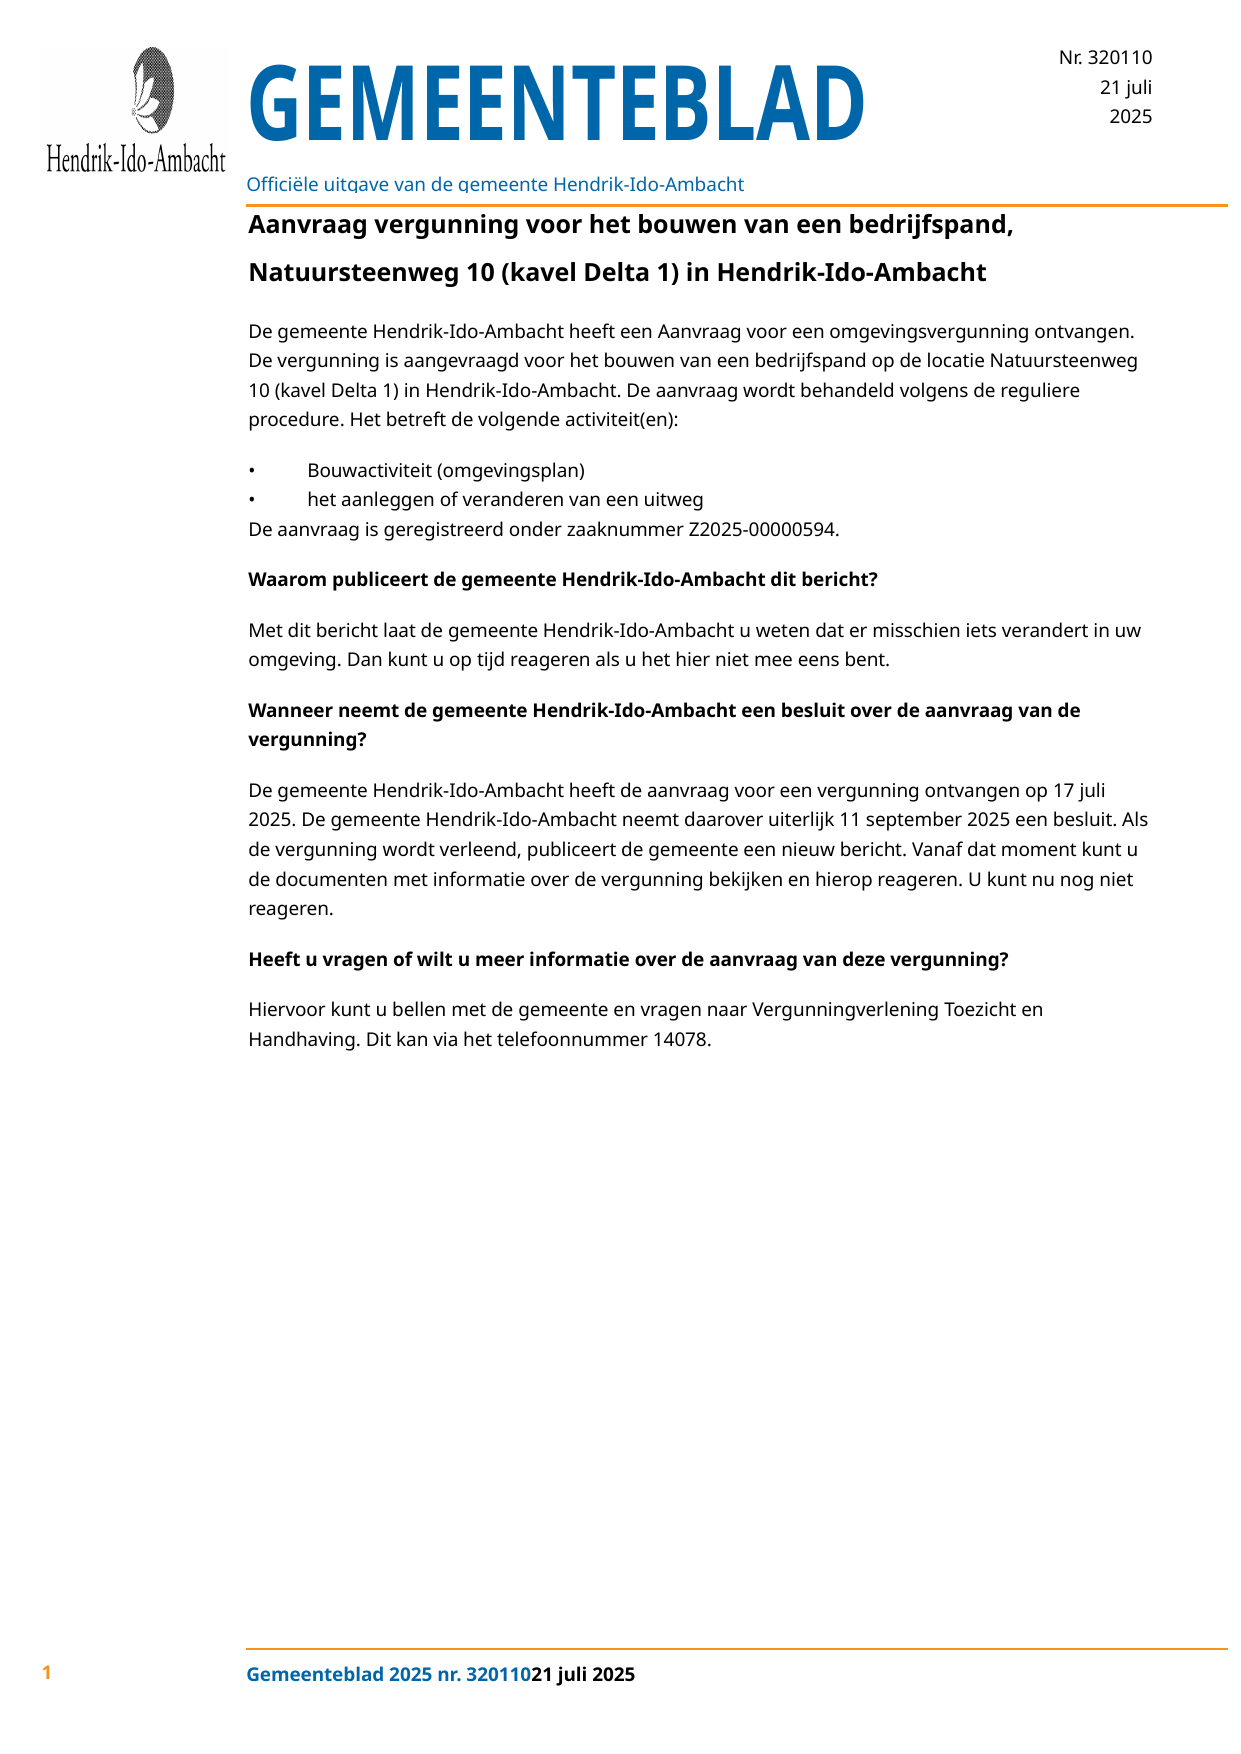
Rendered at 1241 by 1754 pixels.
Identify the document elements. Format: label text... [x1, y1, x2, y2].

list Bouwactiviteit (omgevingsplan) [248, 457, 1152, 483]
picture [41, 47, 231, 172]
text De aanvraag is geregistreerd onder zaaknummer Z2025-00000594. [248, 516, 1152, 542]
text Waarom publiceert de gemeente Hendrik-Ido-Ambacht dit bericht? [248, 567, 1152, 592]
list het aanleggen of veranderen van een uitweg [248, 487, 1152, 512]
text De gemeente Hendrik-Ido-Ambacht heeft de aanvraag voor een vergunning ontvangen op 17 juli 2025. De gemeente Hendrik-Ido-Ambacht neemt daarover uiterlijk 11 september 2025 een besluit. Als de vergunning wordt verleend, publiceert de gemeente een nieuw bericht. Vanaf dat moment kunt u de documenten met informatie over de vergunning bekijken en hierop reageren. U kunt nu nog niet reageren. [248, 777, 1152, 921]
text Met dit bericht laat de gemeente Hendrik-Ido-Ambacht u weten dat er misschien iets verandert in uw omgeving. Dan kunt u op tijd reageren als u het hier niet mee eens bent. [248, 617, 1152, 672]
text Heeft u vragen of wilt u meer informatie over de aanvraag van deze vergunning? [248, 946, 1152, 972]
text Wanneer neemt de gemeente Hendrik-Ido-Ambacht een besluit over de aanvraag van de vergunning? [248, 697, 1152, 752]
text De gemeente Hendrik-Ido-Ambacht heeft een Aanvraag voor een omgevingsvergunning ontvangen. De vergunning is aangevraagd voor het bouwen van een bedrijfspand op de locatie Natuursteenweg 10 (kavel Delta 1) in Hendrik-Ido-Ambacht. De aanvraag wordt behandeld volgens de reguliere procedure. Het betreft de volgende activiteit(en): [248, 318, 1152, 432]
text Aanvraag vergunning voor het bouwen van een bedrijfspand, Natuursteenweg 10 (kavel Delta 1) in Hendrik-Ido-Ambacht [248, 207, 1152, 288]
text Hiervoor kunt u bellen met de gemeente en vragen naar Vergunningverlening Toezicht en Handhaving. Dit kan via het telefoonnummer 14078. [248, 996, 1152, 1052]
